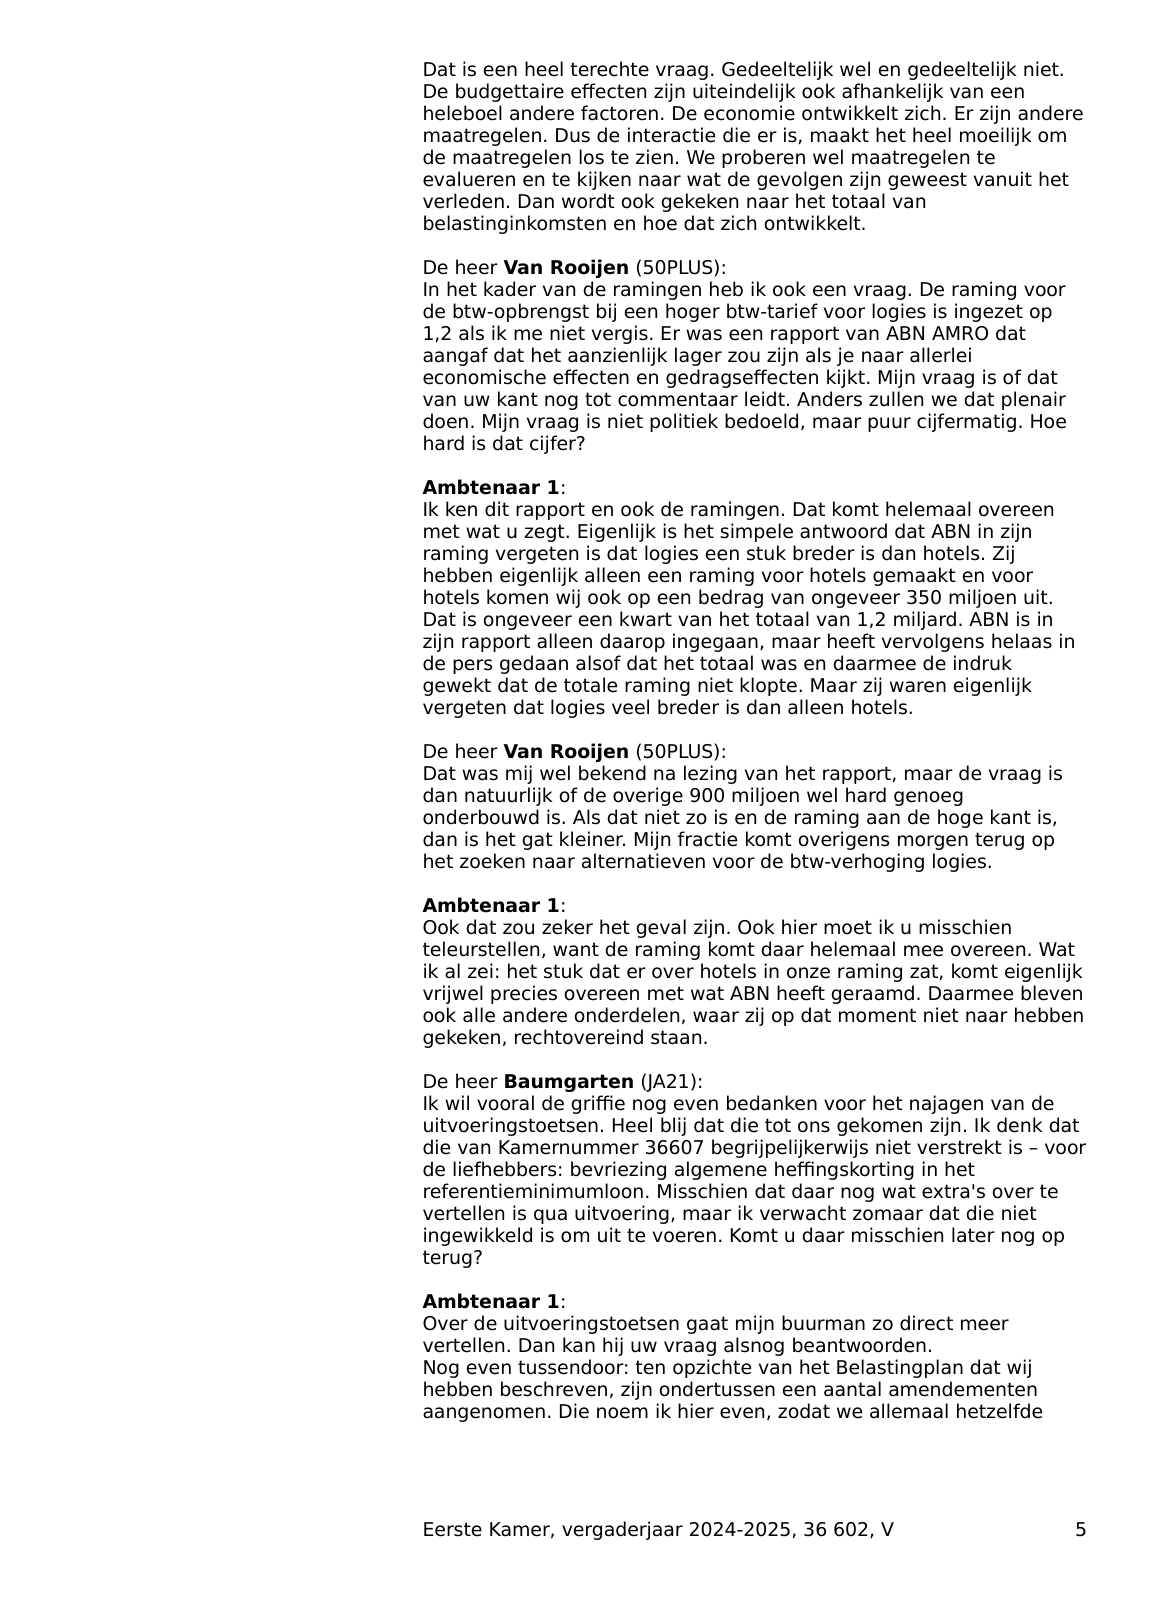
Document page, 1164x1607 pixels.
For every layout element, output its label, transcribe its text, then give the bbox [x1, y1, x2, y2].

text Dat was mij wel bekend na lezing van het rapport, maar de vraag is dan natuurlijk of de overige 900 miljoen wel hard genoeg onderbouwd is. Als dat niet zo is en de raming aan de hoge kant is, dan is het gat kleiner. Mijn fractie komt overigens morgen terug op het zoeken naar alternatieven voor de btw-verhoging logies. [422, 763, 1087, 873]
text De heer Baumgarten (JA21): [422, 1071, 1087, 1093]
text Ik ken dit rapport en ook de ramingen. Dat komt helemaal overeen met wat u zegt. Eigenlijk is het simpele antwoord dat ABN in zijn raming vergeten is dat logies een stuk breder is dan hotels. Zij hebben eigenlijk alleen een raming voor hotels gemaakt en voor hotels komen wij ook op een bedrag van ongeveer 350 miljoen uit. Dat is ongeveer een kwart van het totaal van 1,2 miljard. ABN is in zijn rapport alleen daarop ingegaan, maar heeft vervolgens helaas in de pers gedaan alsof dat het totaal was en daarmee de indruk gewekt dat de totale raming niet klopte. Maar zij waren eigenlijk vergeten dat logies veel breder is dan alleen hotels. [422, 499, 1087, 719]
text Ook dat zou zeker het geval zijn. Ook hier moet ik u misschien teleurstellen, want de raming komt daar helemaal mee overeen. Wat ik al zei: het stuk dat er over hotels in onze raming zat, komt eigenlijk vrijwel precies overeen met wat ABN heeft geraamd. Daarmee bleven ook alle andere onderdelen, waar zij op dat moment niet naar hebben gekeken, rechtovereind staan. [422, 917, 1087, 1049]
text Nog even tussendoor: ten opzichte van het Belastingplan dat wij hebben beschreven, zijn ondertussen een aantal amendementen aangenomen. Die noem ik hier even, zodat we allemaal hetzelfde [422, 1357, 1087, 1423]
text Ambtenaar 1: [422, 477, 1087, 499]
text Dat is een heel terechte vraag. Gedeeltelijk wel en gedeeltelijk niet. De budgettaire effecten zijn uiteindelijk ook afhankelijk van een heleboel andere factoren. De economie ontwikkelt zich. Er zijn andere maatregelen. Dus de interactie die er is, maakt het heel moeilijk om de maatregelen los te zien. We proberen wel maatregelen te evalueren en te kijken naar wat de gevolgen zijn geweest vanuit het verleden. Dan wordt ook gekeken naar het totaal van belastinginkomsten en hoe dat zich ontwikkelt. [422, 59, 1087, 235]
text Over de uitvoeringstoetsen gaat mijn buurman zo direct meer vertellen. Dan kan hij uw vraag alsnog beantwoorden. [422, 1313, 1087, 1357]
text Ambtenaar 1: [422, 1291, 1087, 1313]
text In het kader van de ramingen heb ik ook een vraag. De raming voor de btw-opbrengst bij een hoger btw-tarief voor logies is ingezet op 1,2 als ik me niet vergis. Er was een rapport van ABN AMRO dat aangaf dat het aanzienlijk lager zou zijn als je naar allerlei economische effecten en gedragseffecten kijkt. Mijn vraag is of dat van uw kant nog tot commentaar leidt. Anders zullen we dat plenair doen. Mijn vraag is niet politiek bedoeld, maar puur cijfermatig. Hoe hard is dat cijfer? [422, 279, 1087, 455]
text De heer Van Rooijen (50PLUS): [422, 741, 1087, 763]
text De heer Van Rooijen (50PLUS): [422, 257, 1087, 279]
text Ik wil vooral de griffie nog even bedanken voor het najagen van de uitvoeringstoetsen. Heel blij dat die tot ons gekomen zijn. Ik denk dat die van Kamernummer 36607 begrijpelijkerwijs niet verstrekt is – voor de liefhebbers: bevriezing algemene heffingskorting in het referentieminimumloon. Misschien dat daar nog wat extra's over te vertellen is qua uitvoering, maar ik verwacht zomaar dat die niet ingewikkeld is om uit te voeren. Komt u daar misschien later nog op terug? [422, 1093, 1087, 1269]
text Ambtenaar 1: [422, 895, 1087, 917]
